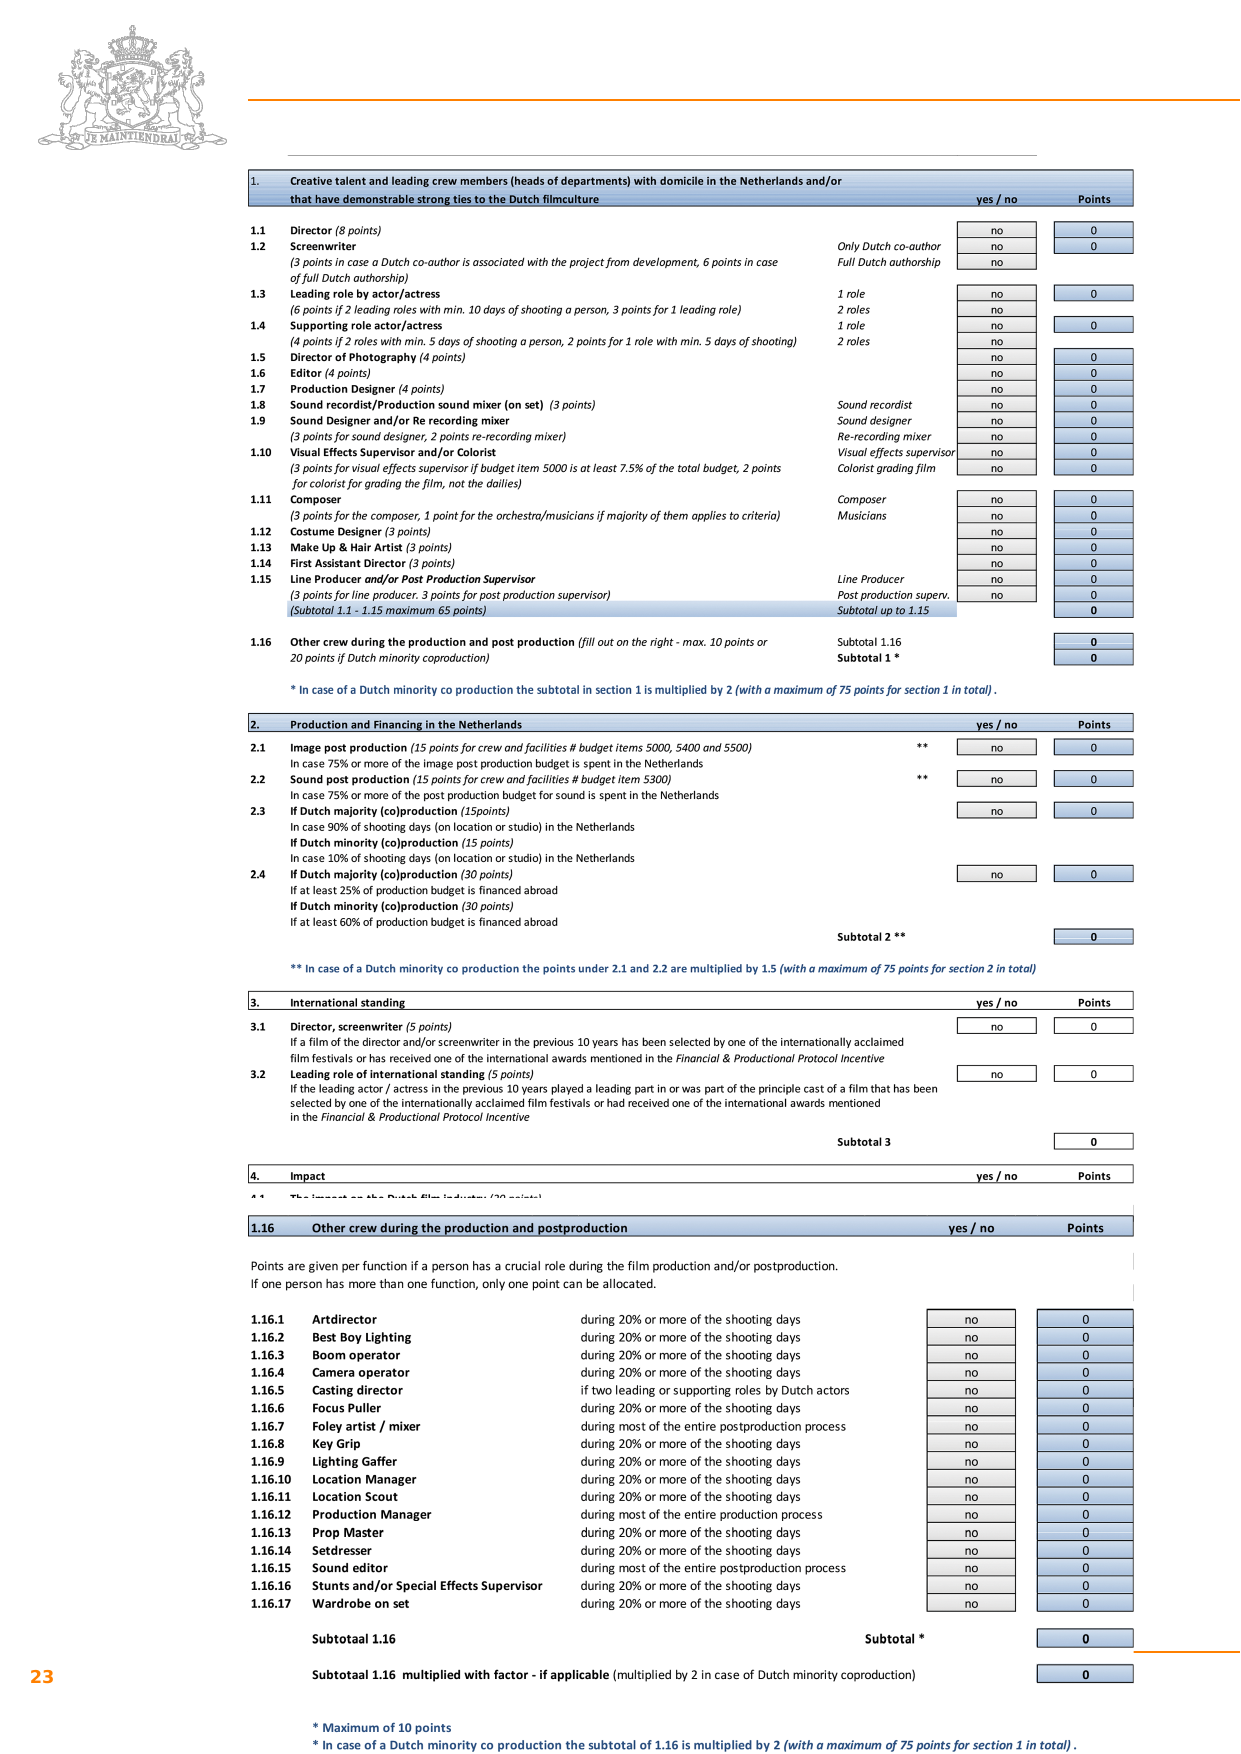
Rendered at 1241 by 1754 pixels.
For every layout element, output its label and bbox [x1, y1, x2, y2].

picture [38, 25, 227, 150]
picture [248, 155, 1134, 1754]
